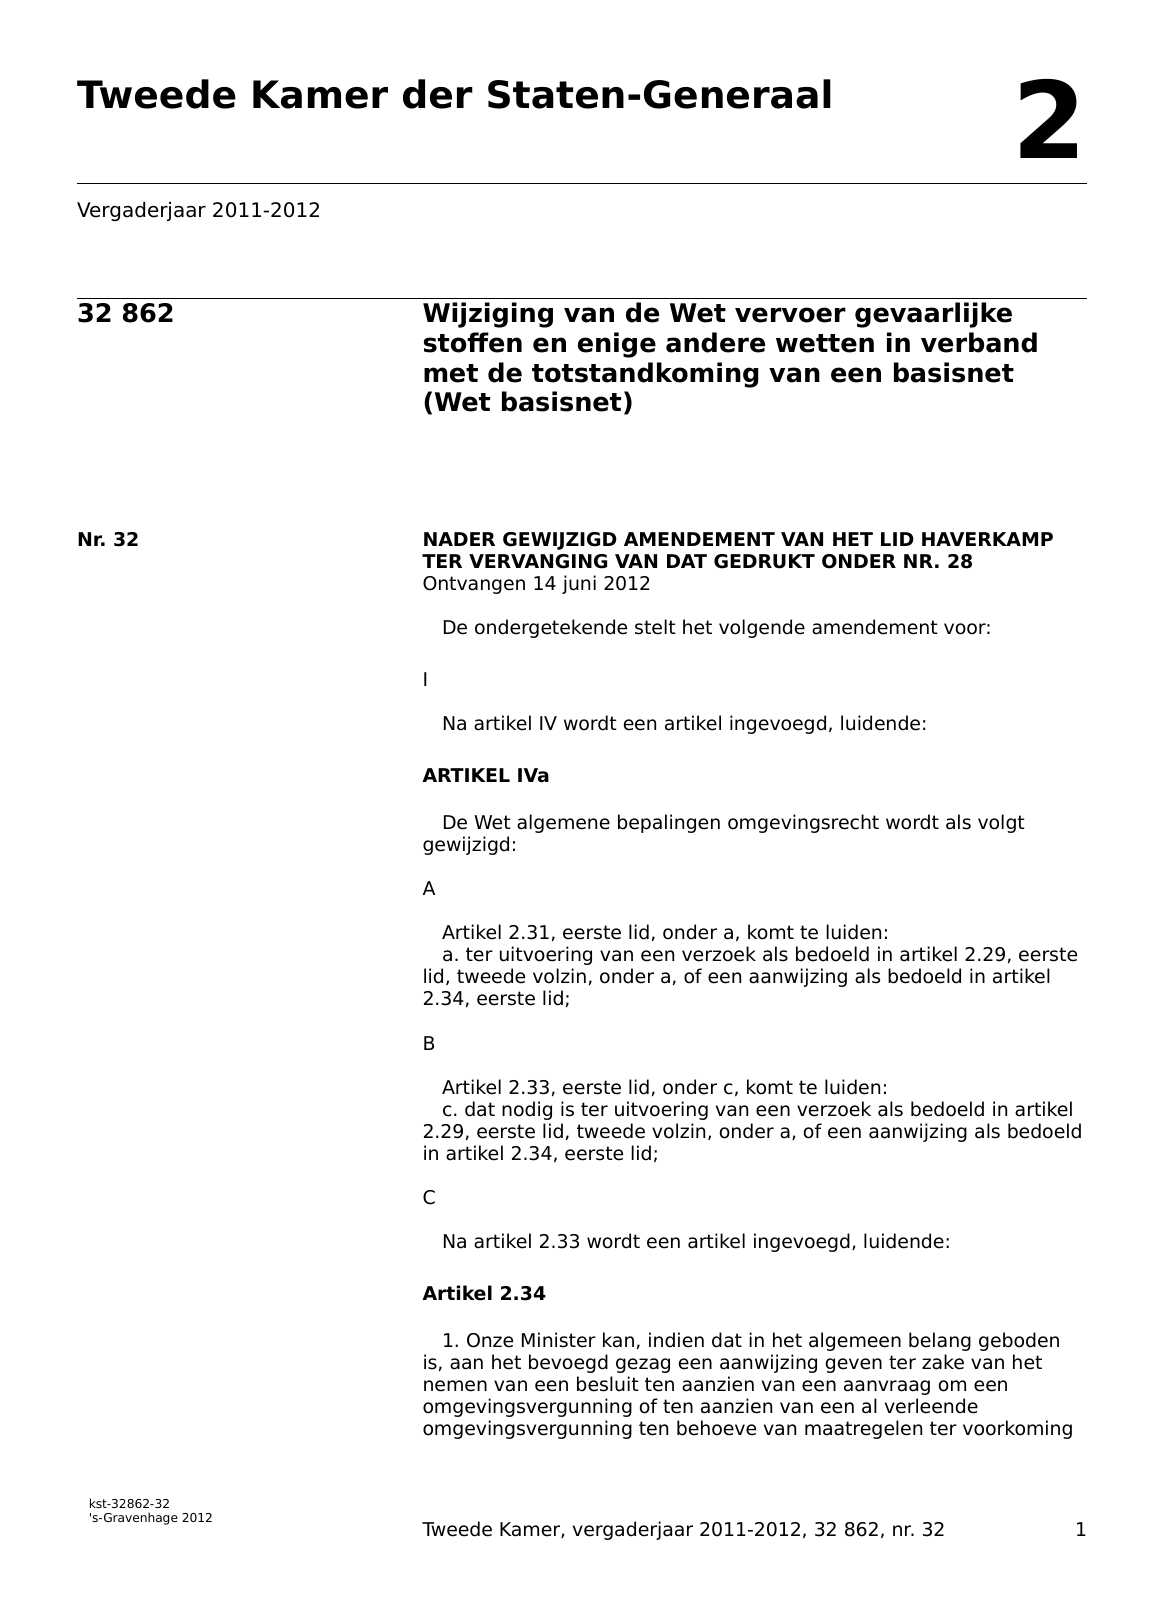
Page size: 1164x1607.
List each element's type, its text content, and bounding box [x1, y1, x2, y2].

text Na artikel 2.33 wordt een artikel ingevoegd, luidende: [422, 1231, 1087, 1253]
table_header 2 [886, 59, 1087, 183]
subtitle Artikel 2.34 [422, 1283, 1087, 1305]
subtitle I [422, 669, 1087, 691]
table_header Tweede Kamer der Staten-Generaal [77, 59, 886, 183]
subtitle Nr. 32 NADER GEWIJZIGD AMENDEMENT VAN HET LID HAVERKAMP TER VERVANGING VAN DAT GEDRUKT ONDER NR. 28 [77, 529, 1087, 573]
text De ondergetekende stelt het volgende amendement voor: [422, 617, 1087, 639]
text Na artikel IV wordt een artikel ingevoegd, luidende: [422, 713, 1087, 735]
text B [422, 1032, 1087, 1054]
text 1. Onze Minister kan, indien dat in het algemeen belang geboden is, aan het bevoegd gezag een aanwijzing geven ter zake van het nemen van een besluit ten aanzien van een aanvraag om een omgevingsvergunning of ten aanzien van een al verleende omgevingsvergunning ten behoeve van maatregelen ter voorkoming [422, 1330, 1087, 1440]
subtitle 32 862 Wijziging van de Wet vervoer gevaarlijke stoffen en enige andere wetten in verband met de totstandkoming van een basisnet (Wet basisnet) [77, 299, 1087, 418]
text c. dat nodig is ter uitvoering van een verzoek als bedoeld in artikel 2.29, eerste lid, tweede volzin, onder a, of een aanwijzing als bedoeld in artikel 2.34, eerste lid; [422, 1098, 1087, 1164]
text kst-32862-32 [88, 1497, 323, 1511]
text C [422, 1187, 1087, 1209]
text Ontvangen 14 juni 2012 [422, 573, 1087, 595]
text a. ter uitvoering van een verzoek als bedoeld in artikel 2.29, eerste lid, tweede volzin, onder a, of een aanwijzing als bedoeld in artikel 2.34, eerste lid; [422, 944, 1087, 1010]
text Artikel 2.31, eerste lid, onder a, komt te luiden: [422, 922, 1087, 944]
text 's-Gravenhage 2012 [88, 1511, 323, 1525]
subtitle ARTIKEL IVa [422, 765, 1087, 787]
text A [422, 878, 1087, 900]
text De Wet algemene bepalingen omgevingsrecht wordt als volgt gewijzigd: [422, 812, 1087, 856]
table_cell Vergaderjaar 2011-2012 [77, 184, 1087, 298]
text Artikel 2.33, eerste lid, onder c, komt te luiden: [422, 1077, 1087, 1098]
